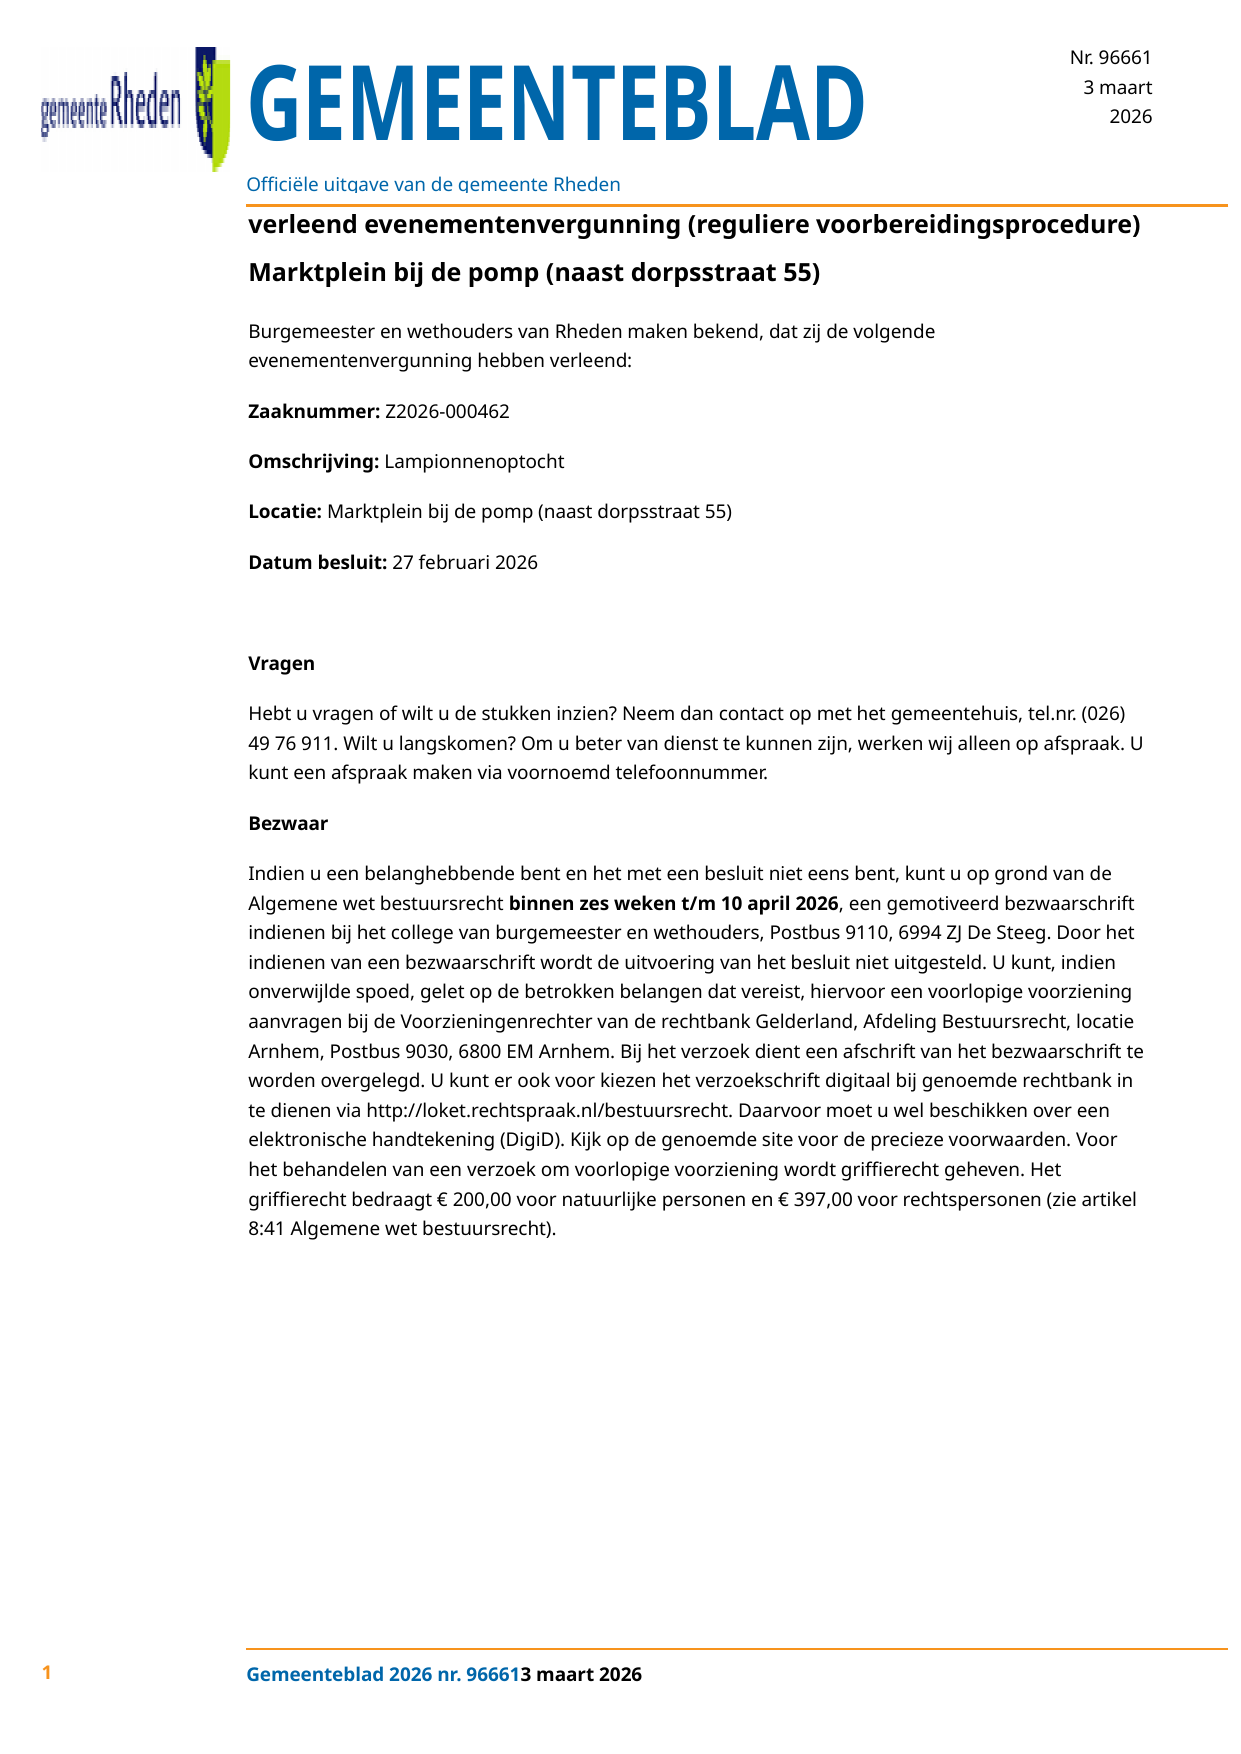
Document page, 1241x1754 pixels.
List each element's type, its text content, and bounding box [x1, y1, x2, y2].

text Burgemeester en wethouders van Rheden maken bekend, dat zij de volgende evenementenvergunning hebben verleend: [248, 318, 1152, 373]
text Datum besluit: 27 februari 2026 [248, 549, 1152, 575]
text Zaaknummer: Z2026-000462 [248, 398, 1152, 424]
text Bezwaar [248, 810, 1152, 836]
text Locatie: Marktplein bij de pomp (naast dorpsstraat 55) [248, 499, 1152, 524]
text Hebt u vragen of wilt u de stukken inzien? Neem dan contact op met het gemeentehuis, tel.nr. (026) 49 76 911. Wilt u langskomen? Om u beter van dienst te kunnen zijn, werken wij alleen op afspraak. U kunt een afspraak maken via voornoemd telefoonnummer. [248, 700, 1152, 785]
text Omschrijving: Lampionnenoptocht [248, 448, 1152, 474]
picture [41, 47, 231, 172]
text Indien u een belanghebbende bent en het met een besluit niet eens bent, kunt u op grond van de Algemene wet bestuursrecht binnen zes weken t/m 10 april 2026, een gemotiveerd bezwaarschrift indienen bij het college van burgemeester en wethouders, Postbus 9110, 6994 ZJ De Steeg. Door het indienen van een bezwaarschrift wordt de uitvoering van het besluit niet uitgesteld. U kunt, indien onverwijlde spoed, gelet op de betrokken belangen dat vereist, hiervoor een voorlopige voorziening aanvragen bij de Voorzieningenrechter van de rechtbank Gelderland, Afdeling Bestuursrecht, locatie Arnhem, Postbus 9030, 6800 EM Arnhem. Bij het verzoek dient een afschrift van het bezwaarschrift te worden overgelegd. U kunt er ook voor kiezen het verzoekschrift digitaal bij genoemde rechtbank in te dienen via http://loket.rechtspraak.nl/bestuursrecht. Daarvoor moet u wel beschikken over een elektronische handtekening (DigiD). Kijk op de genoemde site voor de precieze voorwaarden. Voor het behandelen van een verzoek om voorlopige voorziening wordt griffierecht geheven. Het griffierecht bedraagt € 200,00 voor natuurlijke personen en € 397,00 voor rechtspersonen (zie artikel 8:41 Algemene wet bestuursrecht). [248, 860, 1152, 1241]
text Vragen [248, 650, 1152, 676]
text verleend evenementenvergunning (reguliere voorbereidingsprocedure) Marktplein bij de pomp (naast dorpsstraat 55) [248, 207, 1152, 288]
